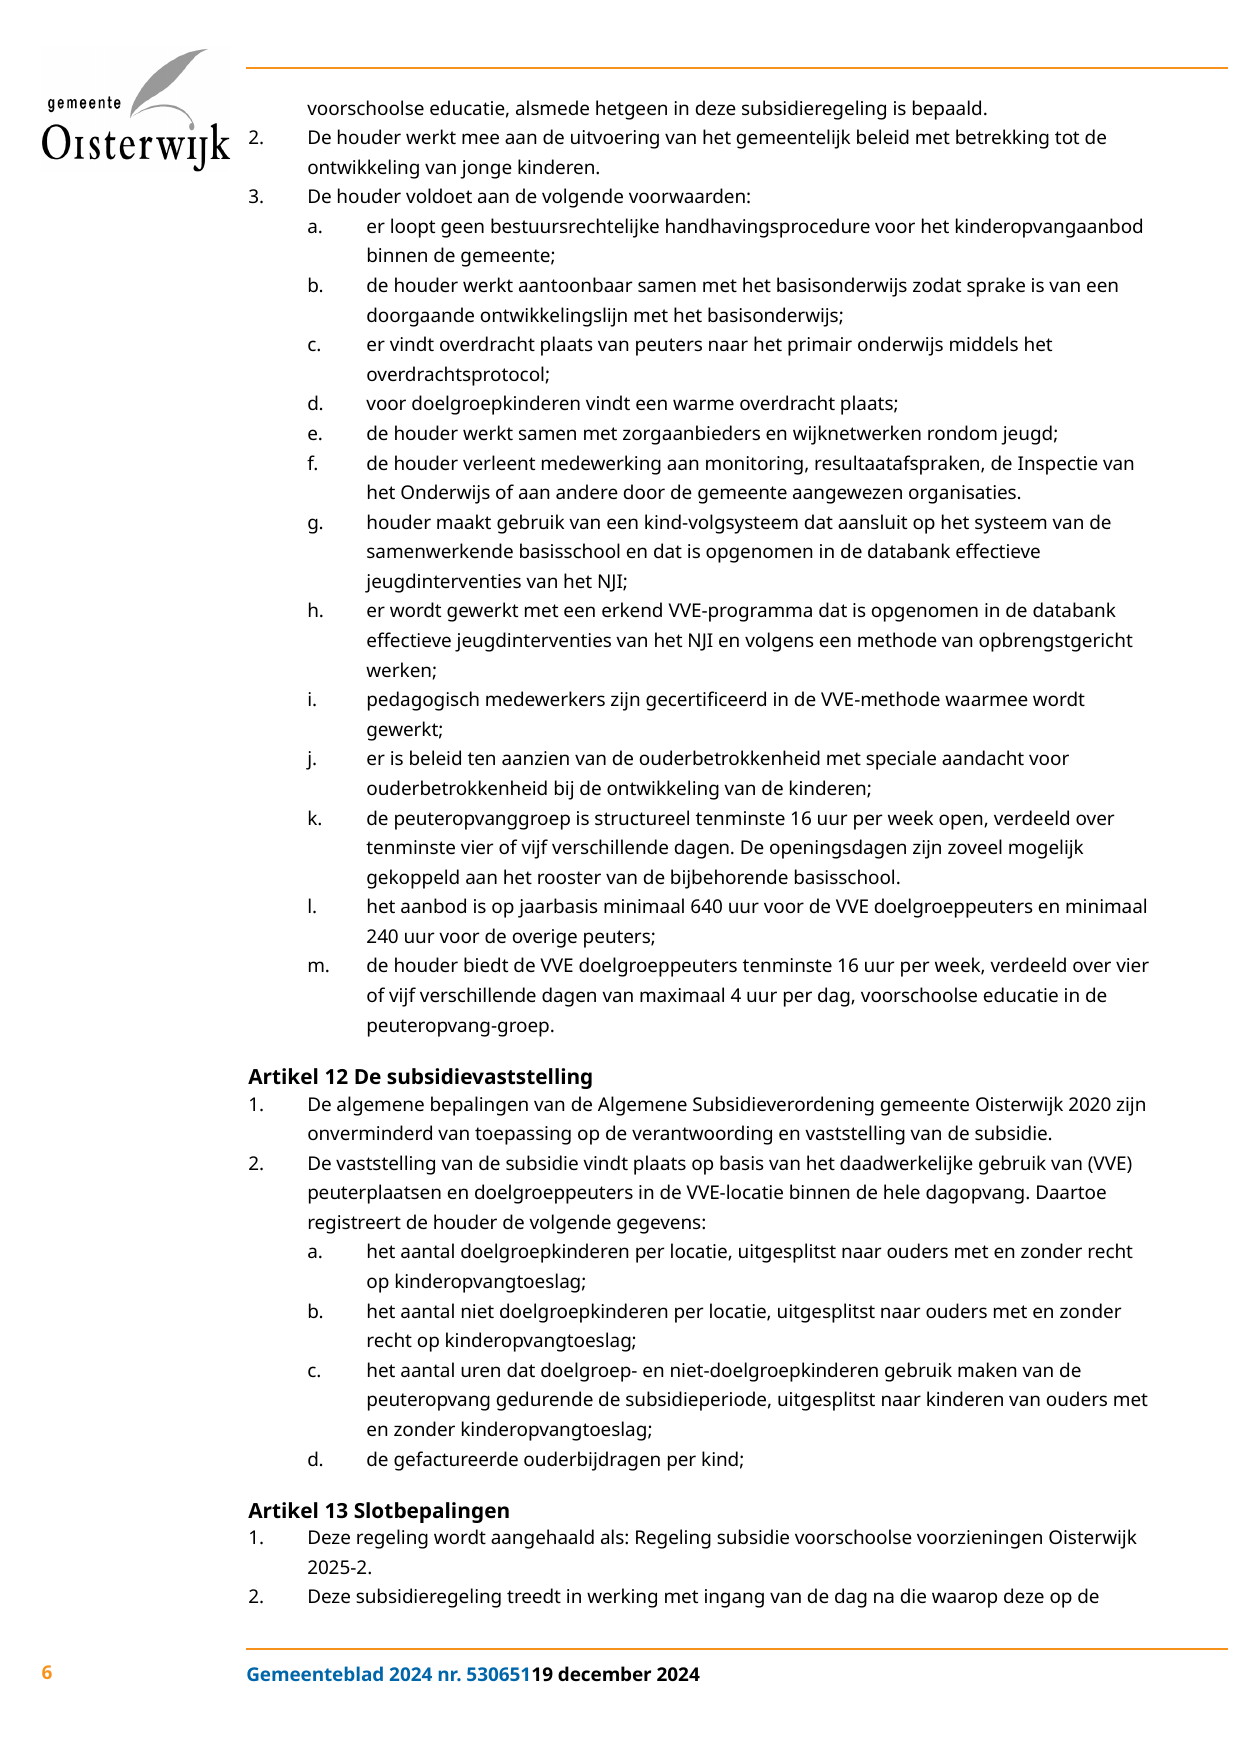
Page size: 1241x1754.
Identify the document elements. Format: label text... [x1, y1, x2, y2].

text Artikel 13 Slotbepalingen [248, 1496, 1152, 1524]
list de houder verleent medewerking aan monitoring, resultaatafspraken, de Inspectie van het Onderwijs of aan andere door de gemeente aangewezen organisaties. [307, 450, 1152, 505]
list het aanbod is op jaarbasis minimaal 640 uur voor de VVE doelgroeppeuters en minimaal 240 uur voor de overige peuters; [307, 893, 1152, 949]
list Deze subsidieregeling treedt in werking met ingang van de dag na die waarop deze op de [248, 1584, 1152, 1609]
list De houder werkt mee aan de uitvoering van het gemeentelijk beleid met betrekking tot de ontwikkeling van jonge kinderen. [248, 124, 1152, 180]
list voor doelgroepkinderen vindt een warme overdracht plaats; [307, 391, 1152, 416]
list de houder werkt aantoonbaar samen met het basisonderwijs zodat sprake is van een doorgaande ontwikkelingslijn met het basisonderwijs; [307, 272, 1152, 328]
text Artikel 12 De subsidievaststelling [248, 1062, 1152, 1091]
list houder maakt gebruik van een kind-volgsysteem dat aansluit op het systeem van de samenwerkende basisschool en dat is opgenomen in de databank effectieve jeugdinterventies van het NJI; [307, 509, 1152, 594]
list het aantal uren dat doelgroep- en niet-doelgroepkinderen gebruik maken van de peuteropvang gedurende de subsidieperiode, uitgesplitst naar kinderen van ouders met en zonder kinderopvangtoeslag; [307, 1357, 1152, 1442]
list voorschoolse educatie, alsmede hetgeen in deze subsidieregeling is bepaald. [248, 95, 1152, 121]
list de houder biedt de VVE doelgroeppeuters tenminste 16 uur per week, verdeeld over vier of vijf verschillende dagen van maximaal 4 uur per dag, voorschoolse educatie in de peuteropvang-groep. [307, 953, 1152, 1038]
list er is beleid ten aanzien van de ouderbetrokkenheid met speciale aandacht voor ouderbetrokkenheid bij de ontwikkeling van de kinderen; [307, 746, 1152, 801]
list het aantal doelgroepkinderen per locatie, uitgesplitst naar ouders met en zonder recht op kinderopvangtoeslag; [307, 1239, 1152, 1294]
list het aantal niet doelgroepkinderen per locatie, uitgesplitst naar ouders met en zonder recht op kinderopvangtoeslag; [307, 1298, 1152, 1353]
list er wordt gewerkt met een erkend VVE-programma dat is opgenomen in de databank effectieve jeugdinterventies van het NJI en volgens een methode van opbrengstgericht werken; [307, 598, 1152, 683]
list er vindt overdracht plaats van peuters naar het primair onderwijs middels het overdrachtsprotocol; [307, 331, 1152, 387]
list De algemene bepalingen van de Algemene Subsidieverordening gemeente Oisterwijk 2020 zijn onverminderd van toepassing op de verantwoording en vaststelling van de subsidie. [248, 1091, 1152, 1146]
list er loopt geen bestuursrechtelijke handhavingsprocedure voor het kinderopvangaanbod binnen de gemeente; [307, 213, 1152, 268]
list de houder werkt samen met zorgaanbieders en wijknetwerken rondom jeugd; [307, 420, 1152, 446]
list Deze regeling wordt aangehaald als: Regeling subsidie voorschoolse voorzieningen Oisterwijk 2025-2. [248, 1524, 1152, 1580]
list De houder voldoet aan de volgende voorwaarden: [248, 183, 1152, 209]
list de gefactureerde ouderbijdragen per kind; [307, 1446, 1152, 1471]
picture [41, 47, 231, 172]
list de peuteropvanggroep is structureel tenminste 16 uur per week open, verdeeld over tenminste vier of vijf verschillende dagen. De openingsdagen zijn zoveel mogelijk gekoppeld aan het rooster van de bijbehorende basisschool. [307, 805, 1152, 890]
list De vaststelling van de subsidie vindt plaats op basis van het daadwerkelijke gebruik van (VVE) peuterplaatsen en doelgroeppeuters in de VVE-locatie binnen de hele dagopvang. Daartoe registreert de houder de volgende gegevens: [248, 1150, 1152, 1235]
list pedagogisch medewerkers zijn gecertificeerd in de VVE-methode waarmee wordt gewerkt; [307, 686, 1152, 742]
